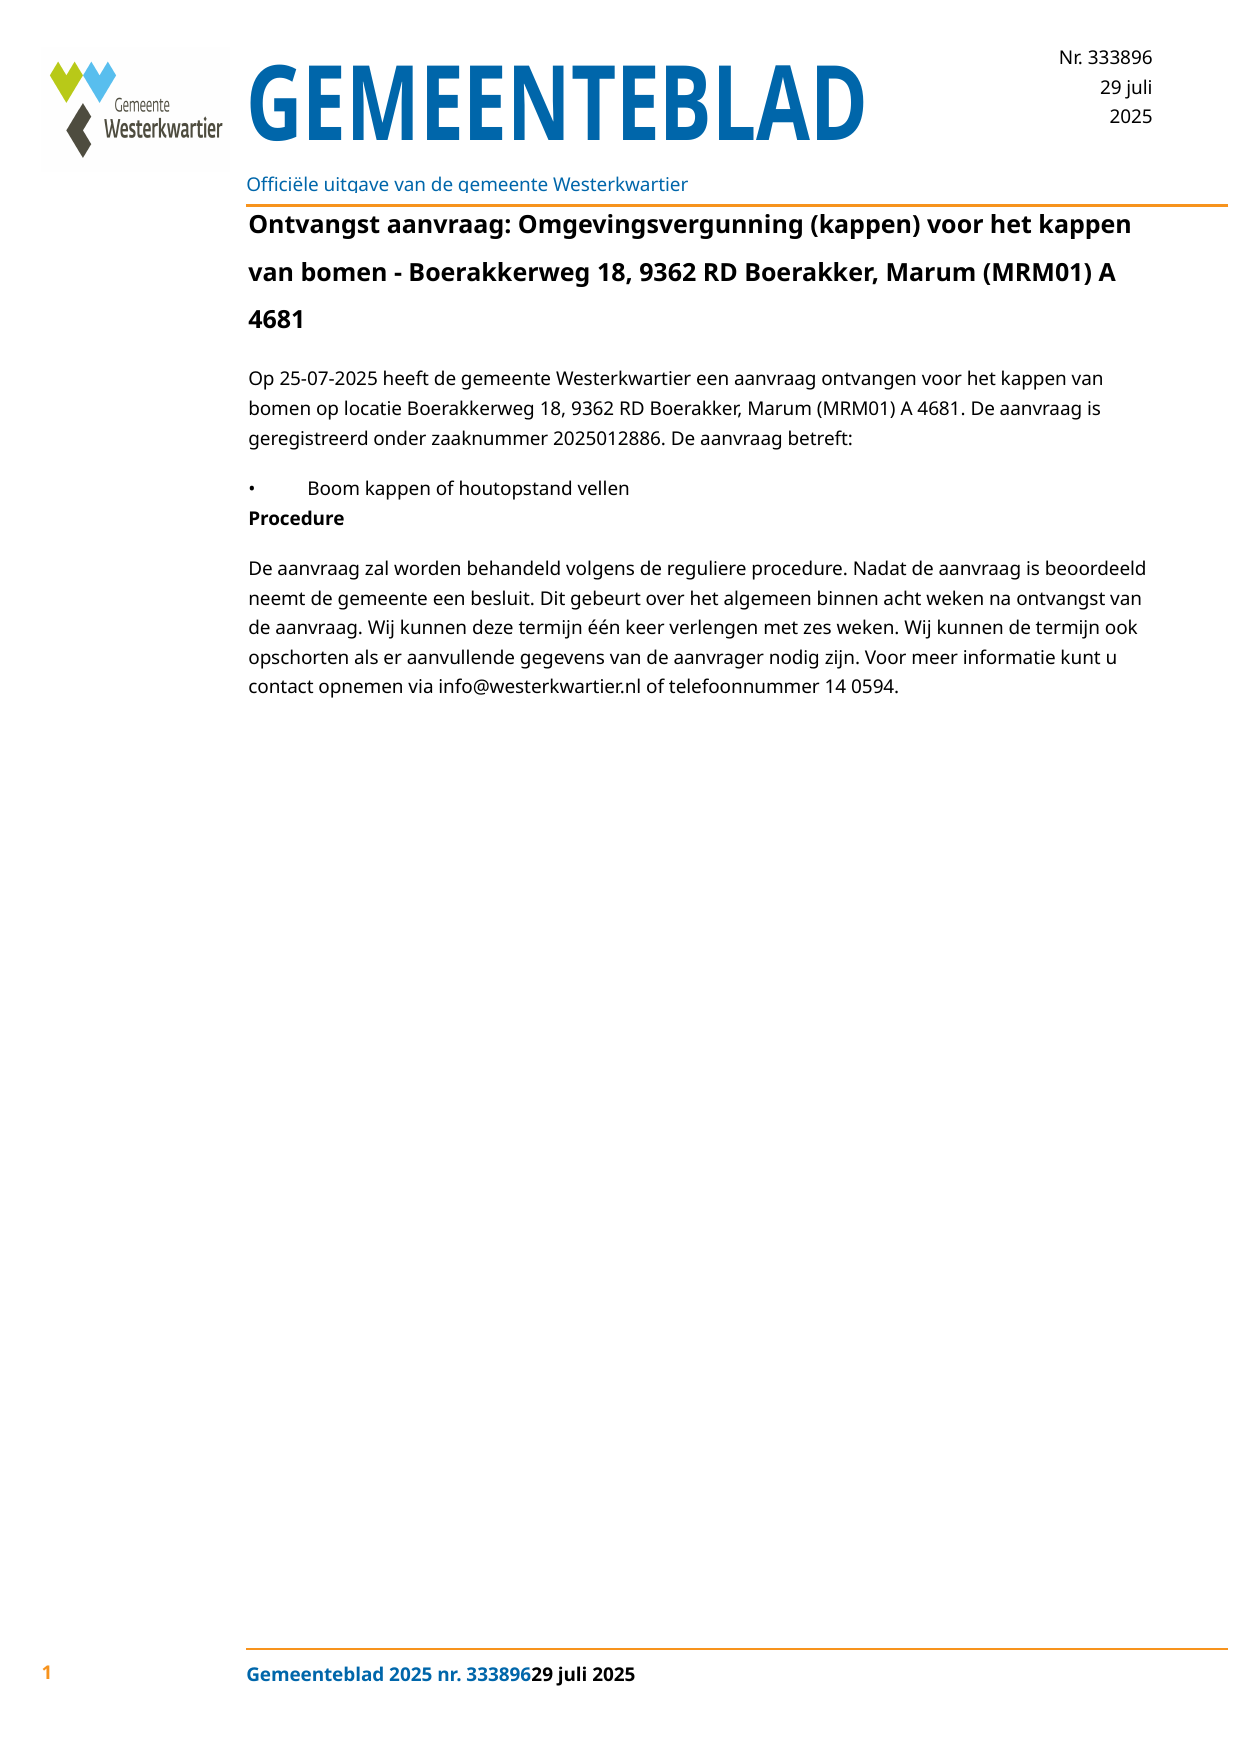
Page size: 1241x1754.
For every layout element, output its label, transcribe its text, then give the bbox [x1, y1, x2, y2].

picture [41, 47, 231, 172]
text De aanvraag zal worden behandeld volgens de reguliere procedure. Nadat de aanvraag is beoordeeld neemt de gemeente een besluit. Dit gebeurt over het algemeen binnen acht weken na ontvangst van de aanvraag. Wij kunnen deze termijn één keer verlengen met zes weken. Wij kunnen de termijn ook opschorten als er aanvullende gegevens van de aanvrager nodig zijn. Voor meer informatie kunt u contact opnemen via info@westerkwartier.nl of telefoonnummer 14 0594. [248, 555, 1152, 699]
text Procedure [248, 505, 1152, 530]
text Ontvangst aanvraag: Omgevingsvergunning (kappen) voor het kappen van bomen - Boerakkerweg 18, 9362 RD Boerakker, Marum (MRM01) A 4681 [248, 207, 1152, 336]
list Boom kappen of houtopstand vellen [248, 475, 1152, 501]
text Op 25-07-2025 heeft de gemeente Westerkwartier een aanvraag ontvangen voor het kappen van bomen op locatie Boerakkerweg 18, 9362 RD Boerakker, Marum (MRM01) A 4681. De aanvraag is geregistreerd onder zaaknummer 2025012886. De aanvraag betreft: [248, 366, 1152, 450]
